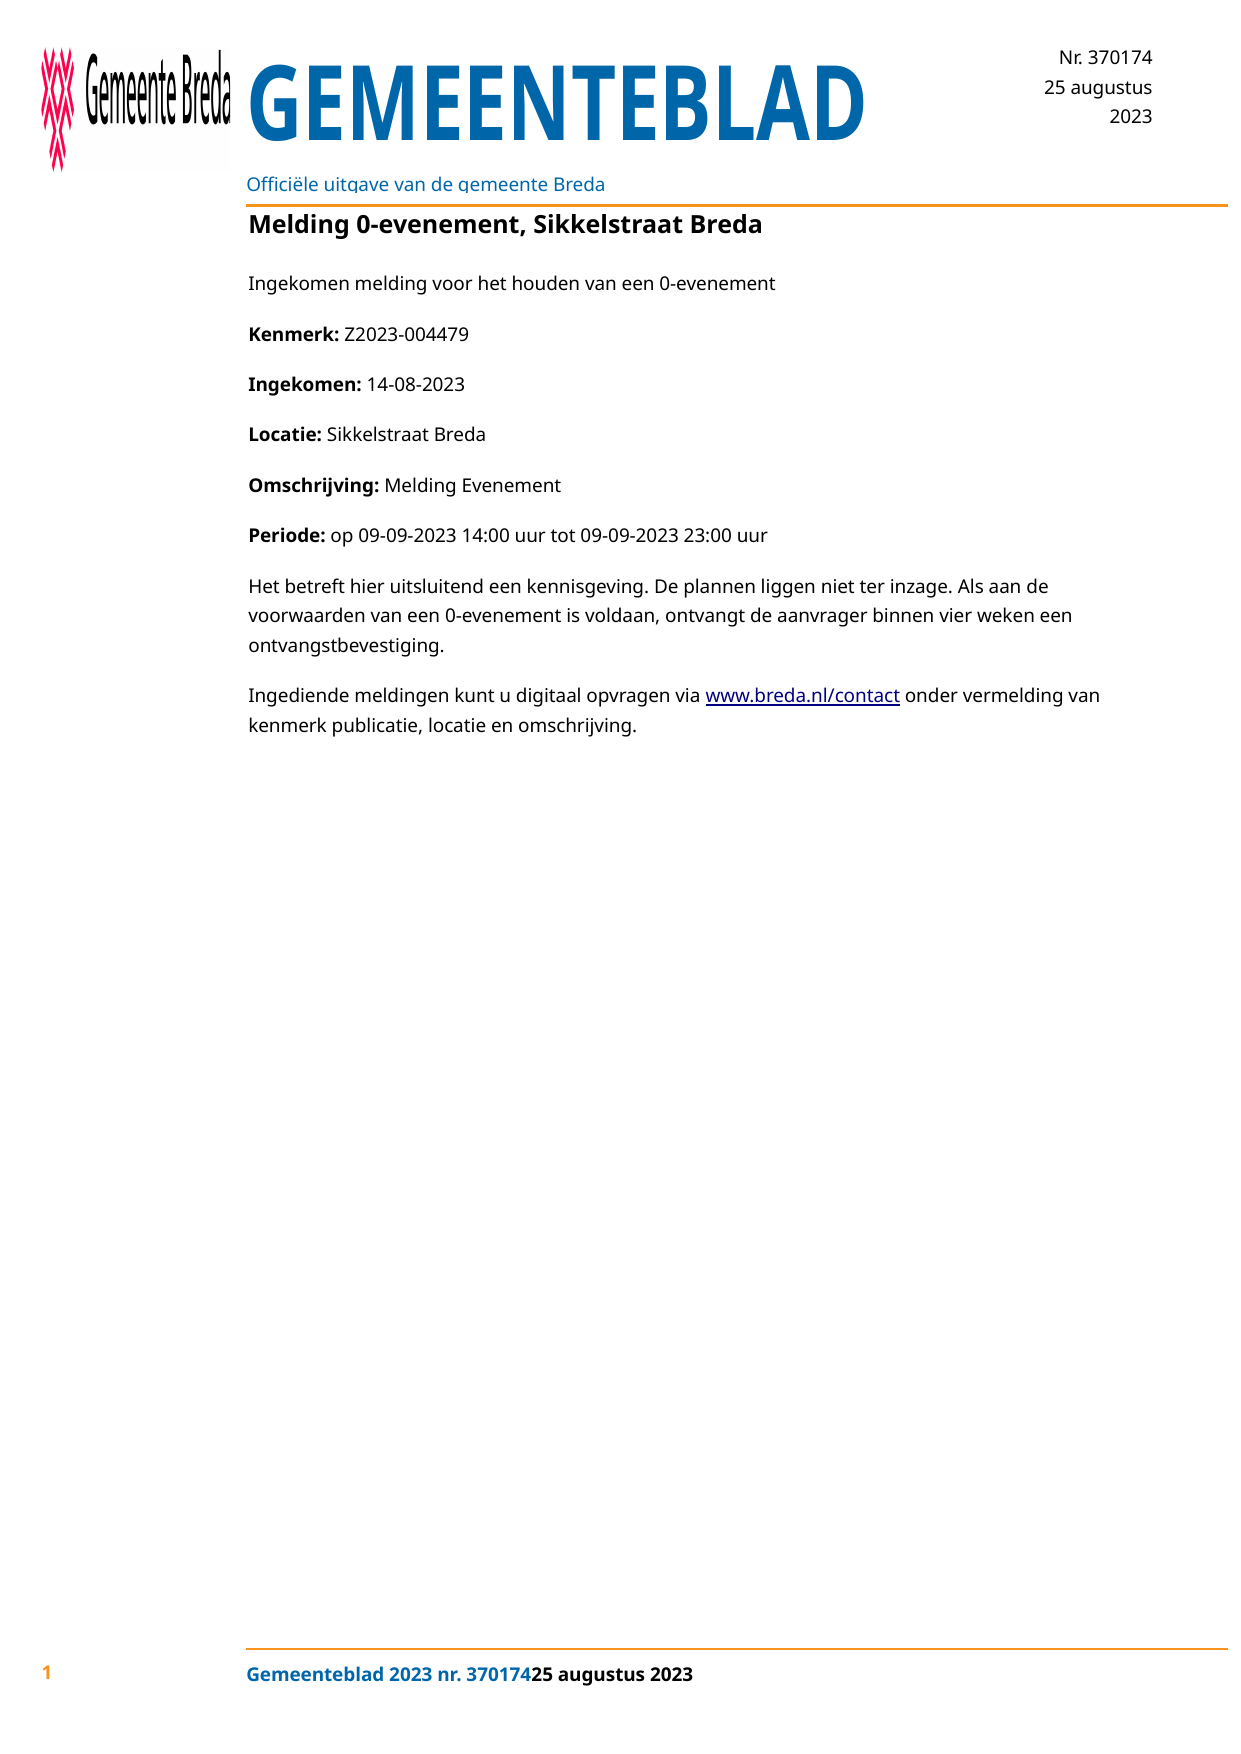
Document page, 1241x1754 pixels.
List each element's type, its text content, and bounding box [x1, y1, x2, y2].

text Ingediende meldingen kunt u digitaal opvragen via www.breda.nl/contact onder vermelding van kenmerk publicatie, locatie en omschrijving. [248, 682, 1152, 738]
text Het betreft hier uitsluitend een kennisgeving. De plannen liggen niet ter inzage. Als aan de voorwaarden van een 0-evenement is voldaan, ontvangt de aanvrager binnen vier weken een ontvangstbevestiging. [248, 573, 1152, 658]
text Ingekomen: 14-08-2023 [248, 371, 1152, 397]
picture [41, 47, 231, 172]
text Locatie: Sikkelstraat Breda [248, 422, 1152, 447]
text Kenmerk: Z2023-004479 [248, 321, 1152, 346]
text Omschrijving: Melding Evenement [248, 472, 1152, 498]
text Ingekomen melding voor het houden van een 0-evenement [248, 270, 1152, 296]
text Melding 0-evenement, Sikkelstraat Breda [248, 207, 1152, 241]
text Periode: op 09-09-2023 14:00 uur tot 09-09-2023 23:00 uur [248, 522, 1152, 548]
